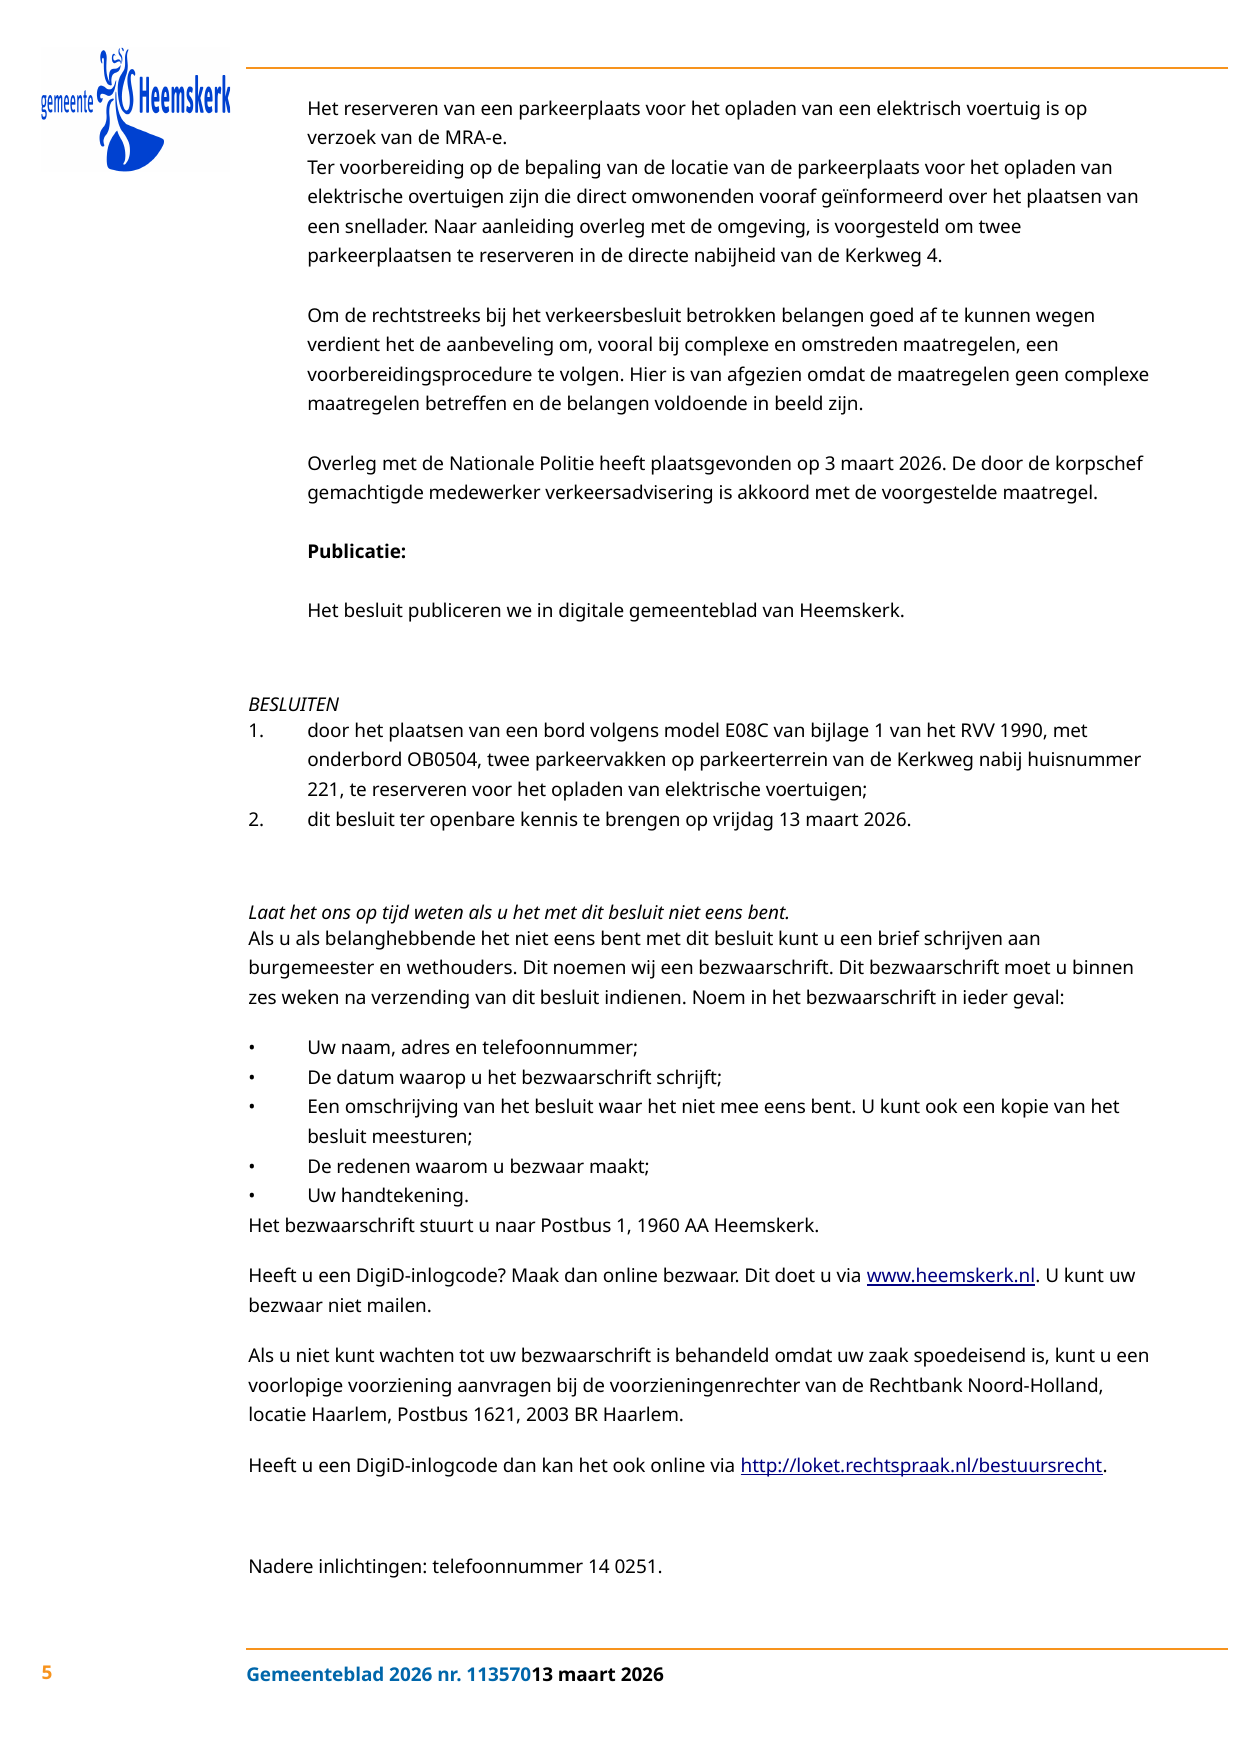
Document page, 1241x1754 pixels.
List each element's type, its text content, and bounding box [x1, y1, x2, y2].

text Laat het ons op tijd weten als u het met dit besluit niet eens bent. [248, 899, 1152, 925]
list Om de rechtstreeks bij het verkeersbesluit betrokken belangen goed af te kunnen wegen verdient het de aanbeveling om, vooral bij complexe en omstreden maatregelen, een voorbereidingsprocedure te volgen. Hier is van afgezien omdat de maatregelen geen complexe maatregelen betreffen en de belangen voldoende in beeld zijn. [248, 302, 1152, 416]
list Publicatie: [248, 538, 1152, 564]
list De redenen waarom u bezwaar maakt; [248, 1153, 1152, 1179]
list Uw handtekening. [248, 1182, 1152, 1208]
text BESLUITEN [248, 691, 1152, 717]
text Nadere inlichtingen: telefoonnummer 14 0251. [248, 1553, 1152, 1579]
list Het besluit publiceren we in digitale gemeenteblad van Heemskerk. [248, 598, 1152, 623]
list Ter voorbereiding op de bepaling van de locatie van de parkeerplaats voor het opladen van elektrische overtuigen zijn die direct omwonenden vooraf geïnformeerd over het plaatsen van een snellader. Naar aanleiding overleg met de omgeving, is voorgesteld om twee parkeerplaatsen te reserveren in de directe nabijheid van de Kerkweg 4. [248, 154, 1152, 268]
list Een omschrijving van het besluit waar het niet mee eens bent. U kunt ook een kopie van het besluit meesturen; [248, 1094, 1152, 1149]
list dit besluit ter openbare kennis te brengen op vrijdag 13 maart 2026. [248, 806, 1152, 831]
picture [41, 47, 231, 172]
list Overleg met de Nationale Politie heeft plaatsgevonden op 3 maart 2026. De door de korpschef gemachtigde medewerker verkeersadvisering is akkoord met de voorgestelde maatregel. [248, 450, 1152, 505]
list De datum waarop u het bezwaarschrift schrijft; [248, 1064, 1152, 1090]
list Het reserveren van een parkeerplaats voor het opladen van een elektrisch voertuig is op verzoek van de MRA-e. [248, 95, 1152, 150]
text Het bezwaarschrift stuurt u naar Postbus 1, 1960 AA Heemskerk. [248, 1212, 1152, 1238]
list door het plaatsen van een bord volgens model E08C van bijlage 1 van het RVV 1990, met onderbord OB0504, twee parkeervakken op parkeerterrein van de Kerkweg nabij huisnummer 221, te reserveren voor het opladen van elektrische voertuigen; [248, 717, 1152, 802]
list Uw naam, adres en telefoonnummer; [248, 1034, 1152, 1060]
text Heeft u een DigiD-inlogcode dan kan het ook online via http://loket.rechtspraak.nl/bestuursrecht. [248, 1452, 1152, 1478]
text Heeft u een DigiD-inlogcode? Maak dan online bezwaar. Dit doet u via www.heemskerk.nl. U kunt uw bezwaar niet mailen. [248, 1262, 1152, 1318]
text Als u niet kunt wachten tot uw bezwaarschrift is behandeld omdat uw zaak spoedeisend is, kunt u een voorlopige voorziening aanvragen bij de voorzieningenrechter van de Rechtbank Noord-Holland, locatie Haarlem, Postbus 1621, 2003 BR Haarlem. [248, 1342, 1152, 1427]
text Als u als belanghebbende het niet eens bent met dit besluit kunt u een brief schrijven aan burgemeester en wethouders. Dit noemen wij een bezwaarschrift. Dit bezwaarschrift moet u binnen zes weken na verzending van dit besluit indienen. Noem in het bezwaarschrift in ieder geval: [248, 925, 1152, 1010]
